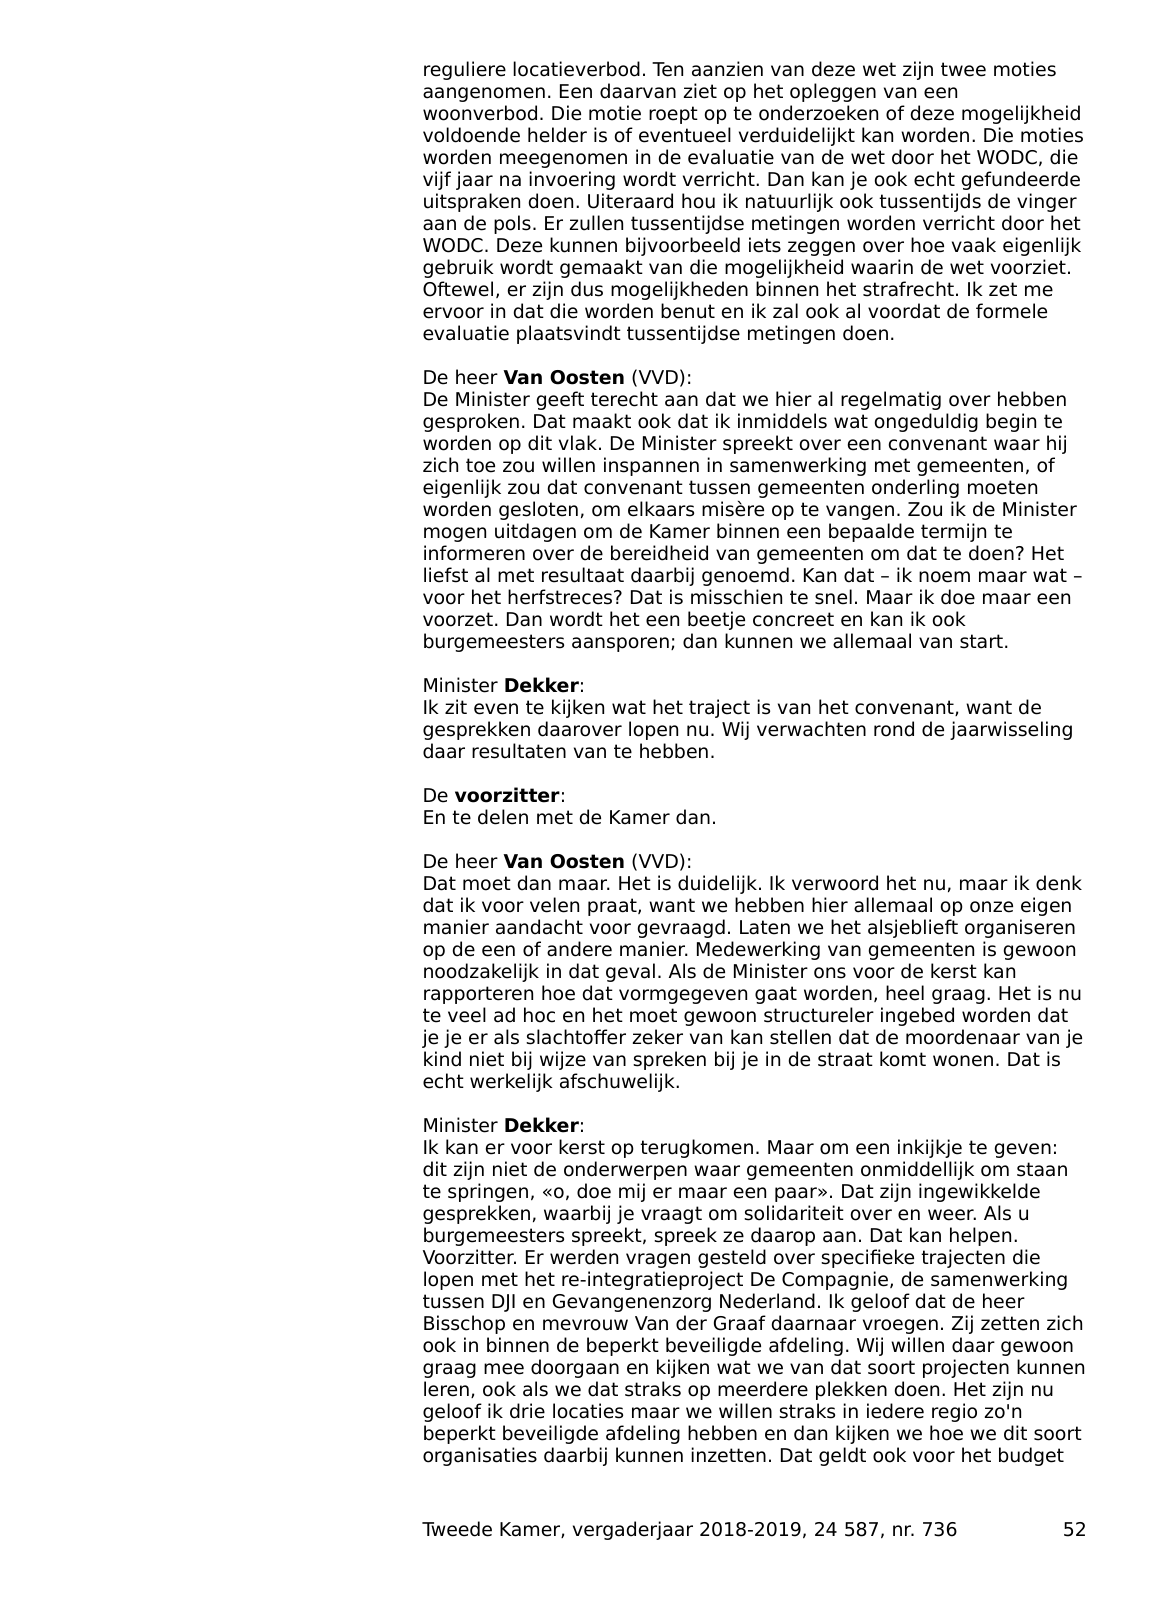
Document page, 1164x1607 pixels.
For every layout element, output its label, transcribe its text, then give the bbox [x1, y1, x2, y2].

text De Minister geeft terecht aan dat we hier al regelmatig over hebben gesproken. Dat maakt ook dat ik inmiddels wat ongeduldig begin te worden op dit vlak. De Minister spreekt over een convenant waar hij zich toe zou willen inspannen in samenwerking met gemeenten, of eigenlijk zou dat convenant tussen gemeenten onderling moeten worden gesloten, om elkaars misère op te vangen. Zou ik de Minister mogen uitdagen om de Kamer binnen een bepaalde termijn te informeren over de bereidheid van gemeenten om dat te doen? Het liefst al met resultaat daarbij genoemd. Kan dat – ik noem maar wat – voor het herfstreces? Dat is misschien te snel. Maar ik doe maar een voorzet. Dan wordt het een beetje concreet en kan ik ook burgemeesters aansporen; dan kunnen we allemaal van start. [422, 389, 1087, 653]
text reguliere locatieverbod. Ten aanzien van deze wet zijn twee moties aangenomen. Een daarvan ziet op het opleggen van een woonverbod. Die motie roept op te onderzoeken of deze mogelijkheid voldoende helder is of eventueel verduidelijkt kan worden. Die moties worden meegenomen in de evaluatie van de wet door het WODC, die vijf jaar na invoering wordt verricht. Dan kan je ook echt gefundeerde uitspraken doen. Uiteraard hou ik natuurlijk ook tussentijds de vinger aan de pols. Er zullen tussentijdse metingen worden verricht door het WODC. Deze kunnen bijvoorbeeld iets zeggen over hoe vaak eigenlijk gebruik wordt gemaakt van die mogelijkheid waarin de wet voorziet. Oftewel, er zijn dus mogelijkheden binnen het strafrecht. Ik zet me ervoor in dat die worden benut en ik zal ook al voordat de formele evaluatie plaatsvindt tussentijdse metingen doen. [422, 59, 1087, 345]
text Ik zit even te kijken wat het traject is van het convenant, want de gesprekken daarover lopen nu. Wij verwachten rond de jaarwisseling daar resultaten van te hebben. [422, 697, 1087, 763]
text De heer Van Oosten (VVD): [422, 851, 1087, 873]
text Minister Dekker: [422, 1115, 1087, 1137]
text Voorzitter. Er werden vragen gesteld over specifieke trajecten die lopen met het re-integratieproject De Compagnie, de samenwerking tussen DJI en Gevangenenzorg Nederland. Ik geloof dat de heer Bisschop en mevrouw Van der Graaf daarnaar vroegen. Zij zetten zich ook in binnen de beperkt beveiligde afdeling. Wij willen daar gewoon graag mee doorgaan en kijken wat we van dat soort projecten kunnen leren, ook als we dat straks op meerdere plekken doen. Het zijn nu geloof ik drie locaties maar we willen straks in iedere regio zo'n beperkt beveiligde afdeling hebben en dan kijken we hoe we dit soort organisaties daarbij kunnen inzetten. Dat geldt ook voor het budget [422, 1247, 1087, 1467]
text Ik kan er voor kerst op terugkomen. Maar om een inkijkje te geven: dit zijn niet de onderwerpen waar gemeenten onmiddellijk om staan te springen, «o, doe mij er maar een paar». Dat zijn ingewikkelde gesprekken, waarbij je vraagt om solidariteit over en weer. Als u burgemeesters spreekt, spreek ze daarop aan. Dat kan helpen. [422, 1137, 1087, 1247]
text Dat moet dan maar. Het is duidelijk. Ik verwoord het nu, maar ik denk dat ik voor velen praat, want we hebben hier allemaal op onze eigen manier aandacht voor gevraagd. Laten we het alsjeblieft organiseren op de een of andere manier. Medewerking van gemeenten is gewoon noodzakelijk in dat geval. Als de Minister ons voor de kerst kan rapporteren hoe dat vormgegeven gaat worden, heel graag. Het is nu te veel ad hoc en het moet gewoon structureler ingebed worden dat je je er als slachtoffer zeker van kan stellen dat de moordenaar van je kind niet bij wijze van spreken bij je in de straat komt wonen. Dat is echt werkelijk afschuwelijk. [422, 873, 1087, 1093]
text De heer Van Oosten (VVD): [422, 367, 1087, 389]
text De voorzitter: [422, 785, 1087, 807]
text En te delen met de Kamer dan. [422, 807, 1087, 829]
text Minister Dekker: [422, 675, 1087, 697]
